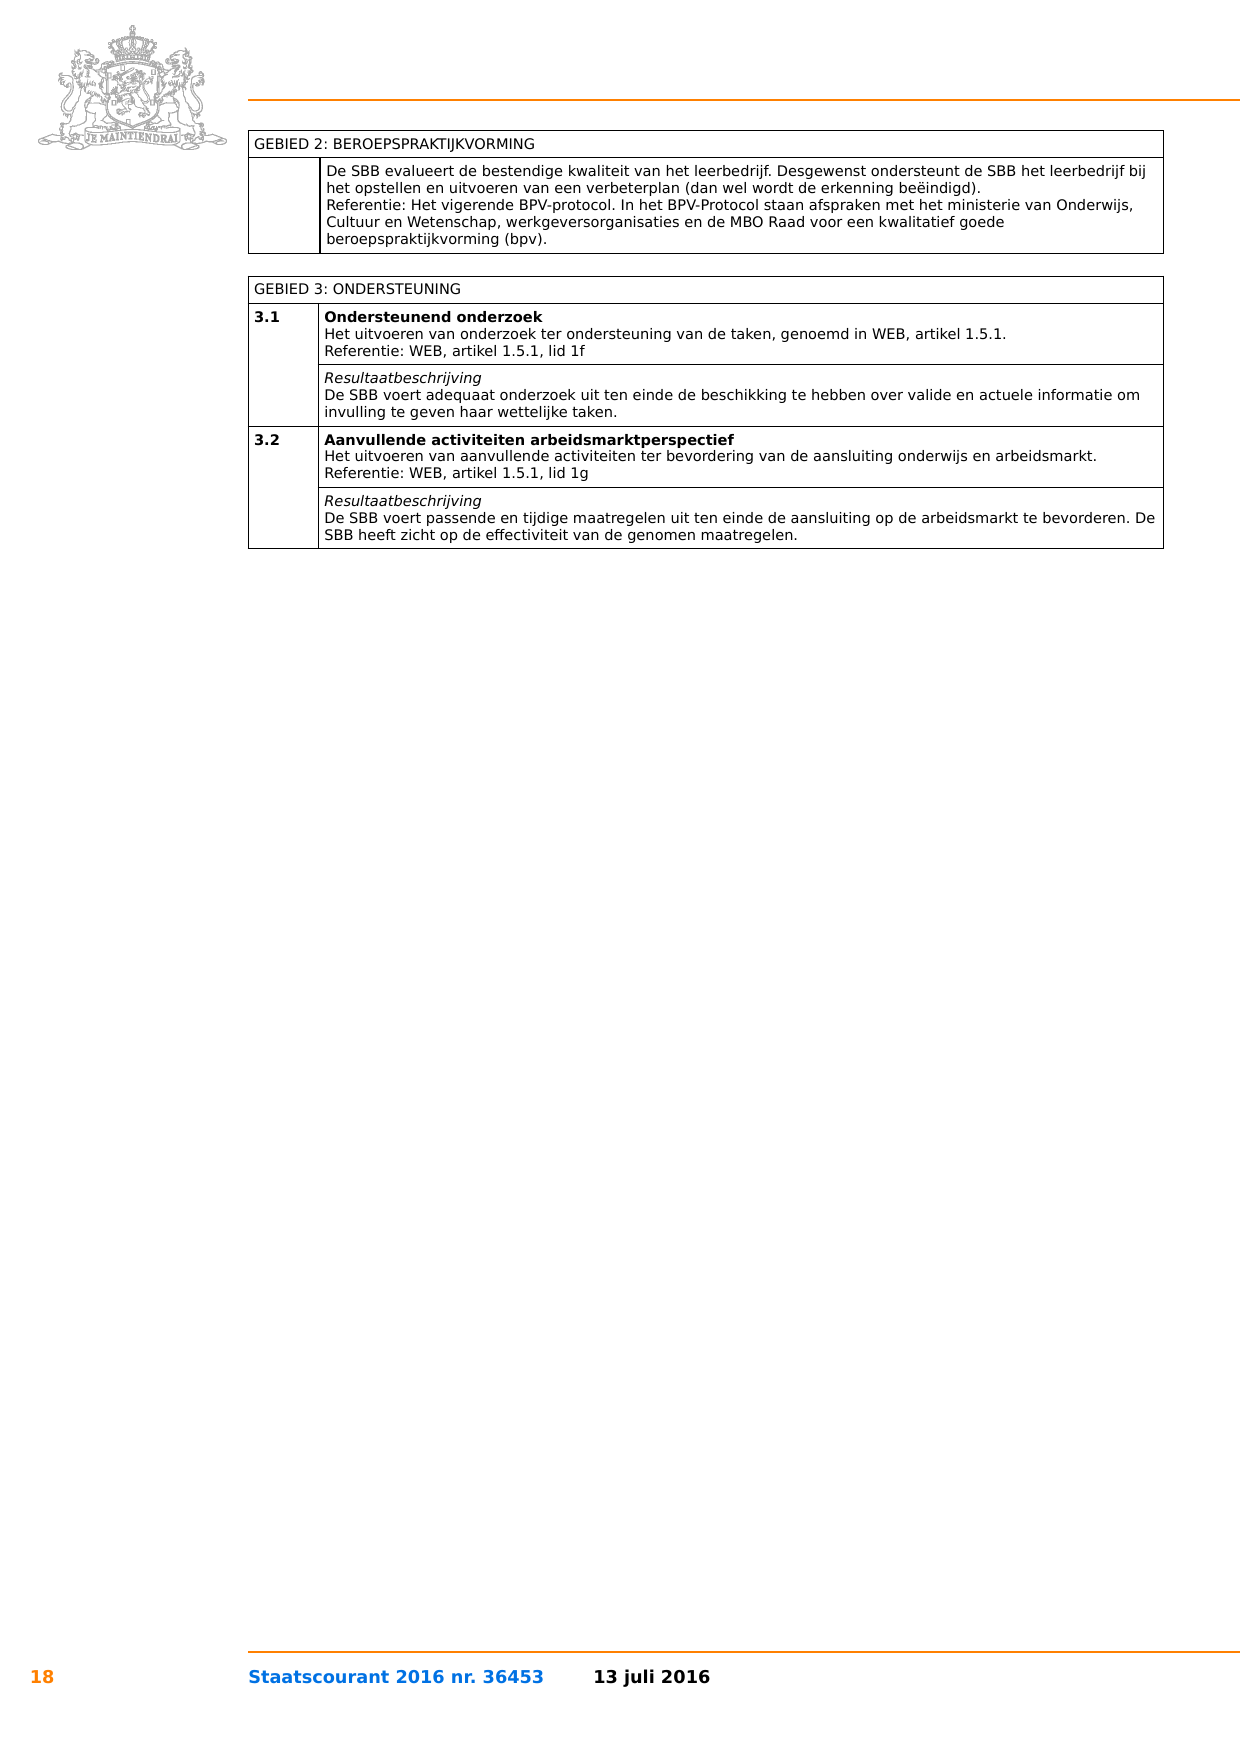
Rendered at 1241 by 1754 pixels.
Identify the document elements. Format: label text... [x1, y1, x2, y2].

table_cell Resultaatbeschrijving De SBB voert adequaat onderzoek uit ten einde de beschikking te hebben over valide en actuele informatie om invulling te geven haar wettelijke taken. [319, 365, 1163, 426]
table_header GEBIED 2: BEROEPSPRAKTIJKVORMING [249, 131, 1163, 157]
table_cell 3.1 [249, 304, 318, 426]
table_cell Resultaatbeschrijving De SBB voert passende en tijdige maatregelen uit ten einde de aansluiting op de arbeidsmarkt te bevorderen. De SBB heeft zicht op de effectiviteit van de genomen maatregelen. [319, 488, 1163, 548]
table_cell 3.2 [249, 427, 318, 548]
table_cell [249, 158, 319, 253]
picture [38, 25, 227, 150]
table_header GEBIED 3: ONDERSTEUNING [249, 277, 1163, 303]
table_cell Ondersteunend onderzoek Het uitvoeren van onderzoek ter ondersteuning van de taken, genoemd in WEB, artikel 1.5.1. Referentie: WEB, artikel 1.5.1, lid 1f [319, 304, 1163, 364]
table_cell Aanvullende activiteiten arbeidsmarktperspectief Het uitvoeren van aanvullende activiteiten ter bevordering van de aansluiting onderwijs en arbeidsmarkt. Referentie: WEB, artikel 1.5.1, lid 1g [319, 427, 1163, 487]
table_cell De SBB evalueert de bestendige kwaliteit van het leerbedrijf. Desgewenst ondersteunt de SBB het leerbedrijf bij het opstellen en uitvoeren van een verbeterplan (dan wel wordt de erkenning beëindigd). Referentie: Het vigerende BPV-protocol. In het BPV-Protocol staan afspraken met het ministerie van Onderwijs, Cultuur en Wetenschap, werkgeversorganisaties en de MBO Raad voor een kwalitatief goede beroepspraktijkvorming (bpv). [321, 158, 1163, 253]
